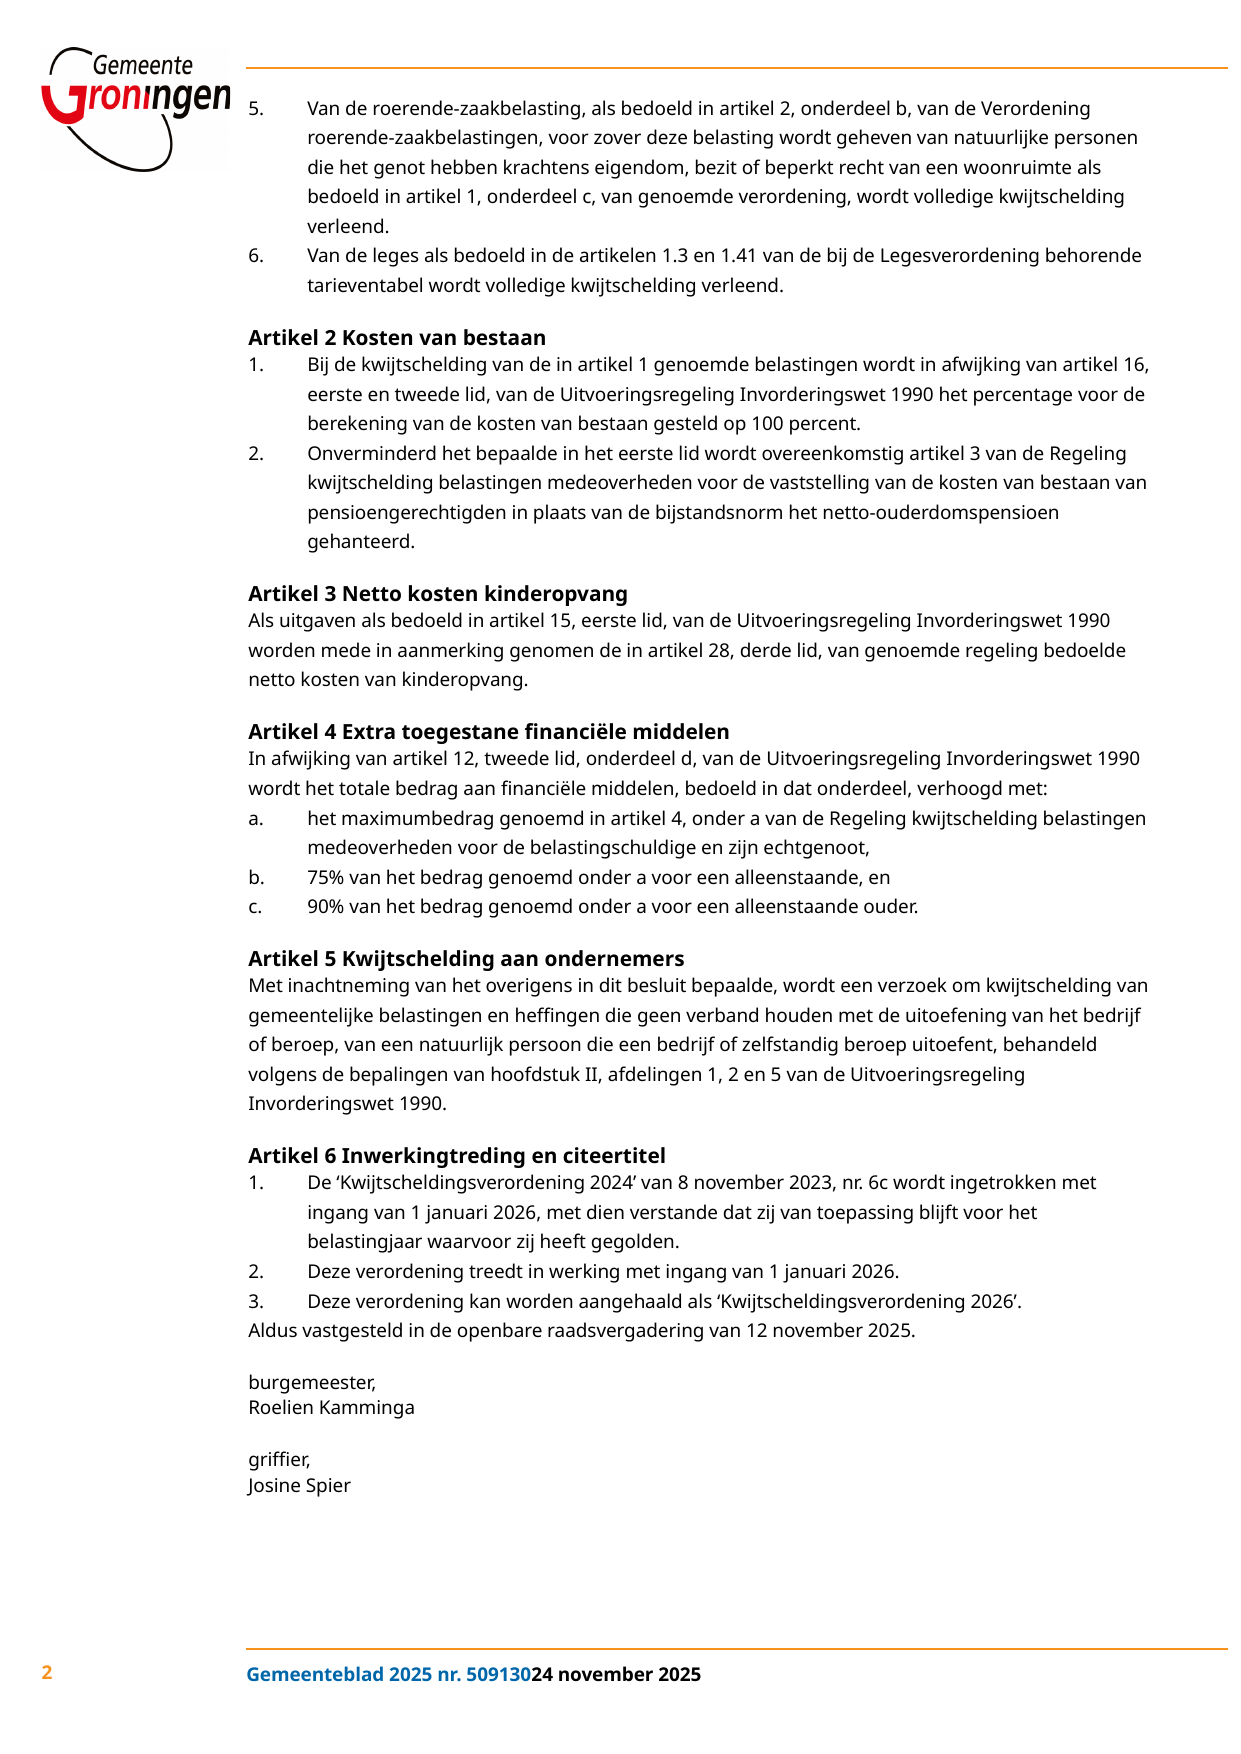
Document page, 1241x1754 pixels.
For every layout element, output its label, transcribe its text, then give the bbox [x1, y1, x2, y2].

list De ‘Kwijtscheldingsverordening 2024’ van 8 november 2023, nr. 6c wordt ingetrokken met ingang van 1 januari 2026, met dien verstande dat zij van toepassing blijft voor het belastingjaar waarvoor zij heeft gegolden. [248, 1169, 1152, 1254]
list Onverminderd het bepaalde in het eerste lid wordt overeenkomstig artikel 3 van de Regeling kwijtschelding belastingen medeoverheden voor de vaststelling van de kosten van bestaan van pensioengerechtigden in plaats van de bijstandsnorm het netto-ouderdomspensioen gehanteerd. [248, 440, 1152, 554]
picture [41, 47, 231, 172]
text Artikel 4 Extra toegestane financiële middelen [248, 717, 1152, 746]
text Josine Spier [248, 1472, 1152, 1497]
list 90% van het bedrag genoemd onder a voor een alleenstaande ouder. [248, 893, 1152, 919]
list Van de leges als bedoeld in de artikelen 1.3 en 1.41 van de bij de Legesverordening behorende tarieventabel wordt volledige kwijtschelding verleend. [248, 243, 1152, 298]
text In afwijking van artikel 12, tweede lid, onderdeel d, van de Uitvoeringsregeling Invorderingswet 1990 wordt het totale bedrag aan financiële middelen, bedoeld in dat onderdeel, verhoogd met: [248, 746, 1152, 801]
list Deze verordening kan worden aangehaald als ‘Kwijtscheldingsverordening 2026’. [248, 1288, 1152, 1313]
text Artikel 5 Kwijtschelding aan ondernemers [248, 944, 1152, 972]
list het maximumbedrag genoemd in artikel 4, onder a van de Regeling kwijtschelding belastingen medeoverheden voor de belastingschuldige en zijn echtgenoot, [248, 805, 1152, 860]
text burgemeester, [248, 1369, 1152, 1394]
list Deze verordening treedt in werking met ingang van 1 januari 2026. [248, 1258, 1152, 1284]
text griffier, [248, 1446, 1152, 1472]
list Bij de kwijtschelding van de in artikel 1 genoemde belastingen wordt in afwijking van artikel 16, eerste en tweede lid, van de Uitvoeringsregeling Invorderingswet 1990 het percentage voor de berekening van de kosten van bestaan gesteld op 100 percent. [248, 351, 1152, 436]
text Aldus vastgesteld in de openbare raadsvergadering van 12 november 2025. [248, 1317, 1152, 1343]
text Met inachtneming van het overigens in dit besluit bepaalde, wordt een verzoek om kwijtschelding van gemeentelijke belastingen en heffingen die geen verband houden met de uitoefening van het bedrijf of beroep, van een natuurlijk persoon die een bedrijf of zelfstandig beroep uitoefent, behandeld volgens de bepalingen van hoofdstuk II, afdelingen 1, 2 en 5 van de Uitvoeringsregeling Invorderingswet 1990. [248, 972, 1152, 1116]
text Artikel 2 Kosten van bestaan [248, 323, 1152, 351]
text Roelien Kamminga [248, 1394, 1152, 1420]
text Artikel 3 Netto kosten kinderopvang [248, 579, 1152, 607]
list 75% van het bedrag genoemd onder a voor een alleenstaande, en [248, 864, 1152, 889]
text Artikel 6 Inwerkingtreding en citeertitel [248, 1141, 1152, 1169]
text Als uitgaven als bedoeld in artikel 15, eerste lid, van de Uitvoeringsregeling Invorderingswet 1990 worden mede in aanmerking genomen de in artikel 28, derde lid, van genoemde regeling bedoelde netto kosten van kinderopvang. [248, 607, 1152, 692]
list Van de roerende-zaakbelasting, als bedoeld in artikel 2, onderdeel b, van de Verordening roerende-zaakbelastingen, voor zover deze belasting wordt geheven van natuurlijke personen die het genot hebben krachtens eigendom, bezit of beperkt recht van een woonruimte als bedoeld in artikel 1, onderdeel c, van genoemde verordening, wordt volledige kwijtschelding verleend. [248, 95, 1152, 239]
